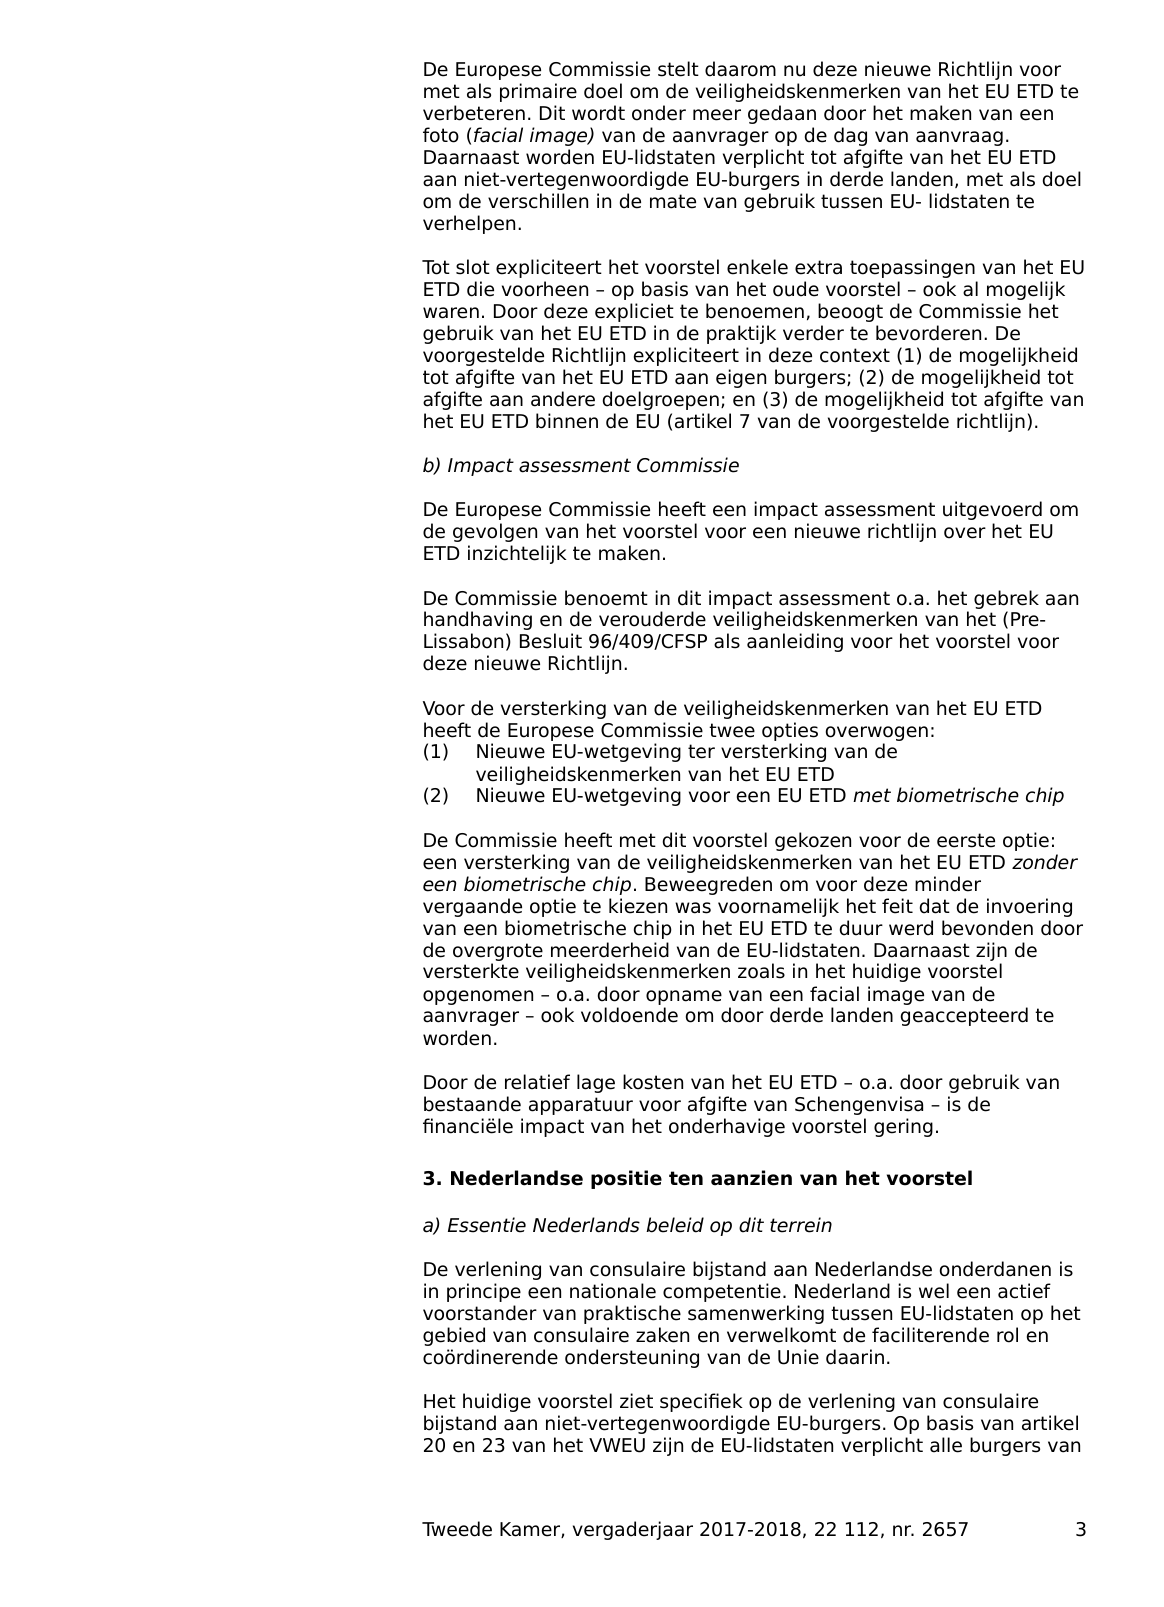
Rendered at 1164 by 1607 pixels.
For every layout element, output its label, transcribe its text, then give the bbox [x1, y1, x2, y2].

text De Europese Commissie heeft een impact assessment uitgevoerd om de gevolgen van het voorstel voor een nieuwe richtlijn over het EU ETD inzichtelijk te maken. [422, 499, 1087, 565]
text De Commissie benoemt in dit impact assessment o.a. het gebrek aan handhaving en de verouderde veiligheidskenmerken van het (Pre-Lissabon) Besluit 96/409/CFSP als aanleiding voor het voorstel voor deze nieuwe Richtlijn. [422, 587, 1087, 675]
text De verlening van consulaire bijstand aan Nederlandse onderdanen is in principe een nationale competentie. Nederland is wel een actief voorstander van praktische samenwerking tussen EU-lidstaten op het gebied van consulaire zaken en verwelkomt de faciliterende rol en coördinerende ondersteuning van de Unie daarin. [422, 1259, 1087, 1368]
text (1) Nieuwe EU-wetgeving ter versterking van de veiligheidskenmerken van het EU ETD [422, 741, 1087, 785]
text Het huidige voorstel ziet specifiek op de verlening van consulaire bijstand aan niet-vertegenwoordigde EU-burgers. Op basis van artikel 20 en 23 van het VWEU zijn de EU-lidstaten verplicht alle burgers van [422, 1391, 1087, 1457]
text De Europese Commissie stelt daarom nu deze nieuwe Richtlijn voor met als primaire doel om de veiligheidskenmerken van het EU ETD te verbeteren. Dit wordt onder meer gedaan door het maken van een foto (facial image) van de aanvrager op de dag van aanvraag. Daarnaast worden EU-lidstaten verplicht tot afgifte van het EU ETD aan niet-vertegenwoordigde EU-burgers in derde landen, met als doel om de verschillen in de mate van gebruik tussen EU- lidstaten te verhelpen. [422, 59, 1087, 235]
subtitle b) Impact assessment Commissie [422, 455, 1087, 477]
text Tot slot expliciteert het voorstel enkele extra toepassingen van het EU ETD die voorheen – op basis van het oude voorstel – ook al mogelijk waren. Door deze expliciet te benoemen, beoogt de Commissie het gebruik van het EU ETD in de praktijk verder te bevorderen. De voorgestelde Richtlijn expliciteert in deze context (1) de mogelijkheid tot afgifte van het EU ETD aan eigen burgers; (2) de mogelijkheid tot afgifte aan andere doelgroepen; en (3) de mogelijkheid tot afgifte van het EU ETD binnen de EU (artikel 7 van de voorgestelde richtlijn). [422, 257, 1087, 433]
text De Commissie heeft met dit voorstel gekozen voor de eerste optie: een versterking van de veiligheidskenmerken van het EU ETD zonder een biometrische chip. Beweegreden om voor deze minder vergaande optie te kiezen was voornamelijk het feit dat de invoering van een biometrische chip in het EU ETD te duur werd bevonden door de overgrote meerderheid van de EU-lidstaten. Daarnaast zijn de versterkte veiligheidskenmerken zoals in het huidige voorstel opgenomen – o.a. door opname van een facial image van de aanvrager – ook voldoende om door derde landen geaccepteerd te worden. [422, 829, 1087, 1049]
subtitle 3. Nederlandse positie ten aanzien van het voorstel [422, 1167, 1087, 1189]
subtitle a) Essentie Nederlands beleid op dit terrein [422, 1214, 1087, 1236]
text (2) Nieuwe EU-wetgeving voor een EU ETD met biometrische chip [422, 785, 1087, 807]
text Voor de versterking van de veiligheidskenmerken van het EU ETD heeft de Europese Commissie twee opties overwogen: [422, 697, 1087, 741]
text Door de relatief lage kosten van het EU ETD – o.a. door gebruik van bestaande apparatuur voor afgifte van Schengenvisa – is de financiële impact van het onderhavige voorstel gering. [422, 1072, 1087, 1137]
